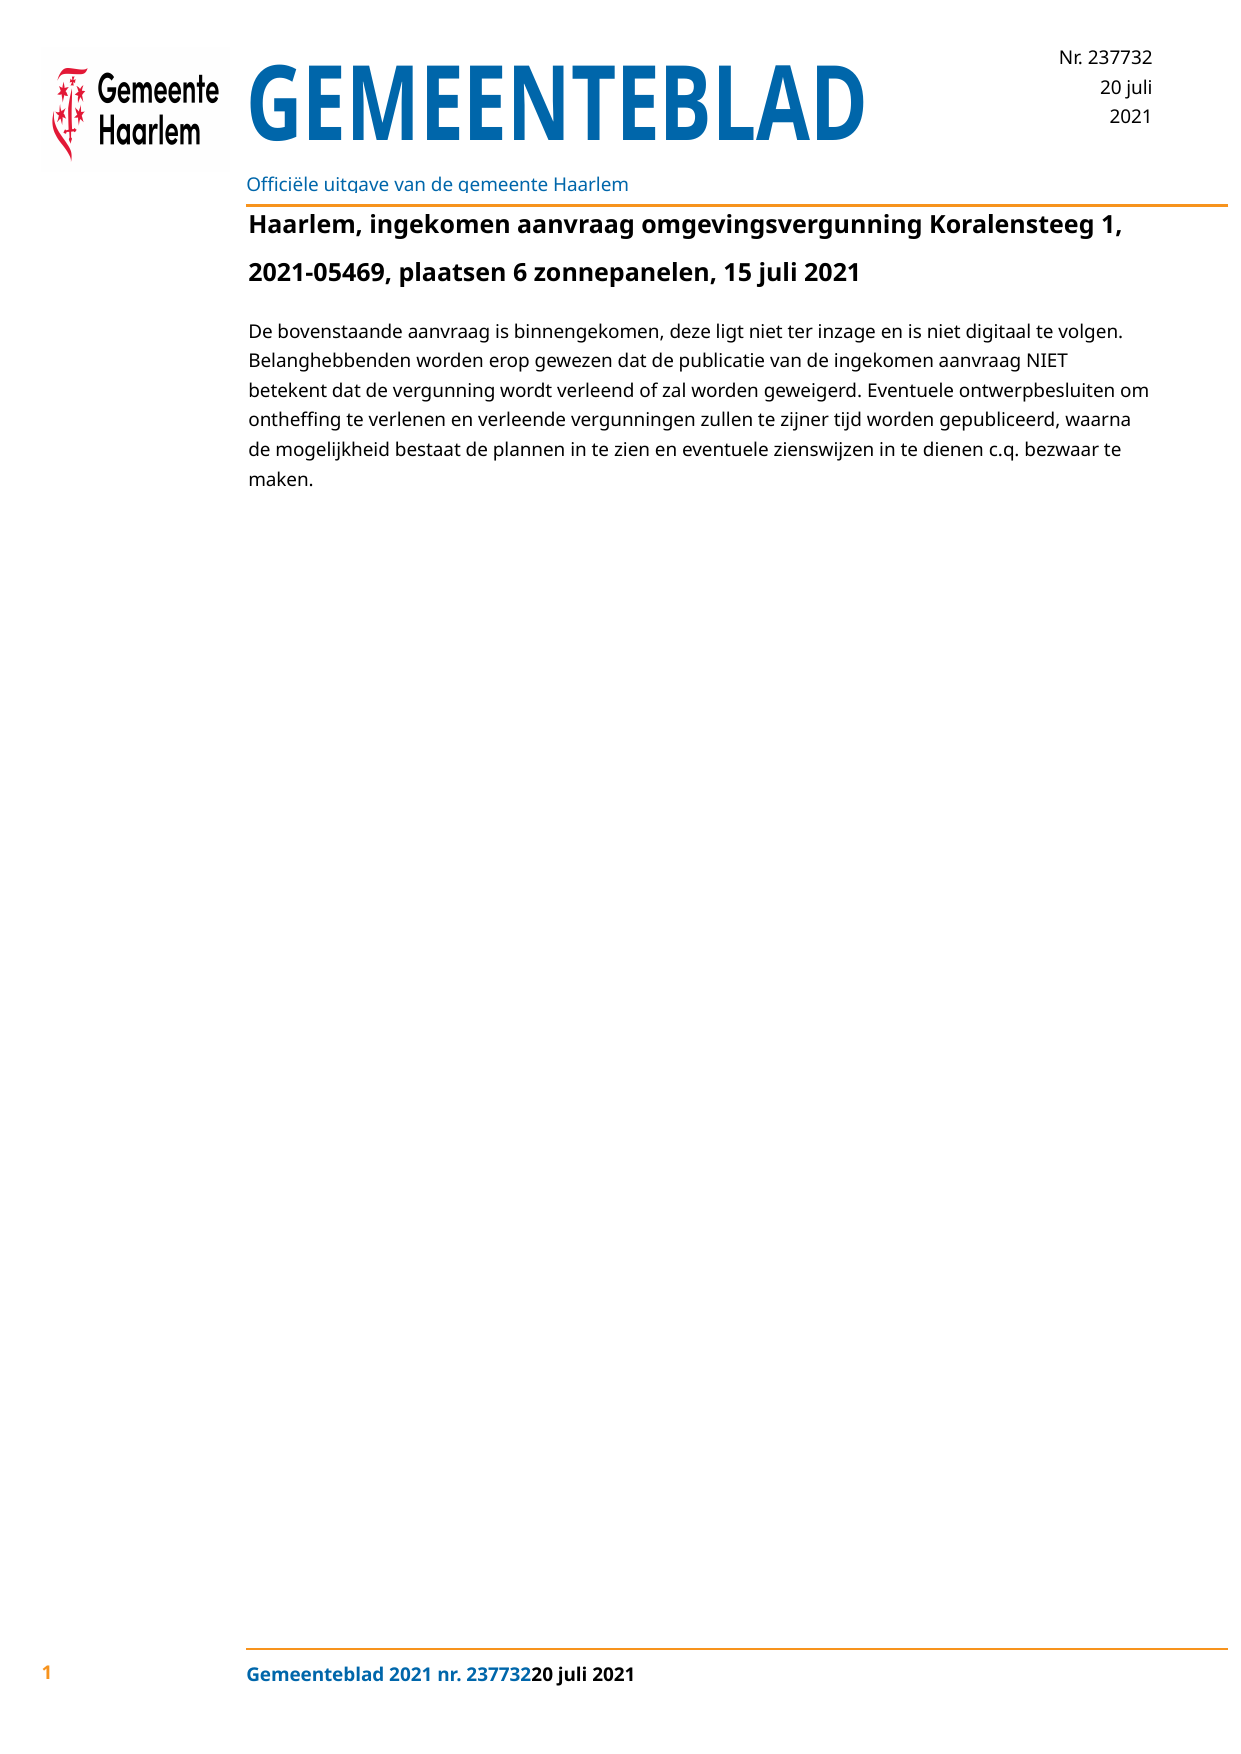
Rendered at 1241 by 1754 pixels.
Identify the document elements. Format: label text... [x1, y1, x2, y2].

text Haarlem, ingekomen aanvraag omgevingsvergunning Koralensteeg 1, 2021-05469, plaatsen 6 zonnepanelen, 15 juli 2021 [248, 207, 1152, 288]
text De bovenstaande aanvraag is binnengekomen, deze ligt niet ter inzage en is niet digitaal te volgen. Belanghebbenden worden erop gewezen dat de publicatie van de ingekomen aanvraag NIET betekent dat de vergunning wordt verleend of zal worden geweigerd. Eventuele ontwerpbesluiten om ontheffing te verlenen en verleende vergunningen zullen te zijner tijd worden gepubliceerd, waarna de mogelijkheid bestaat de plannen in te zien en eventuele zienswijzen in te dienen c.q. bezwaar te maken. [248, 318, 1152, 492]
picture [41, 47, 231, 172]
